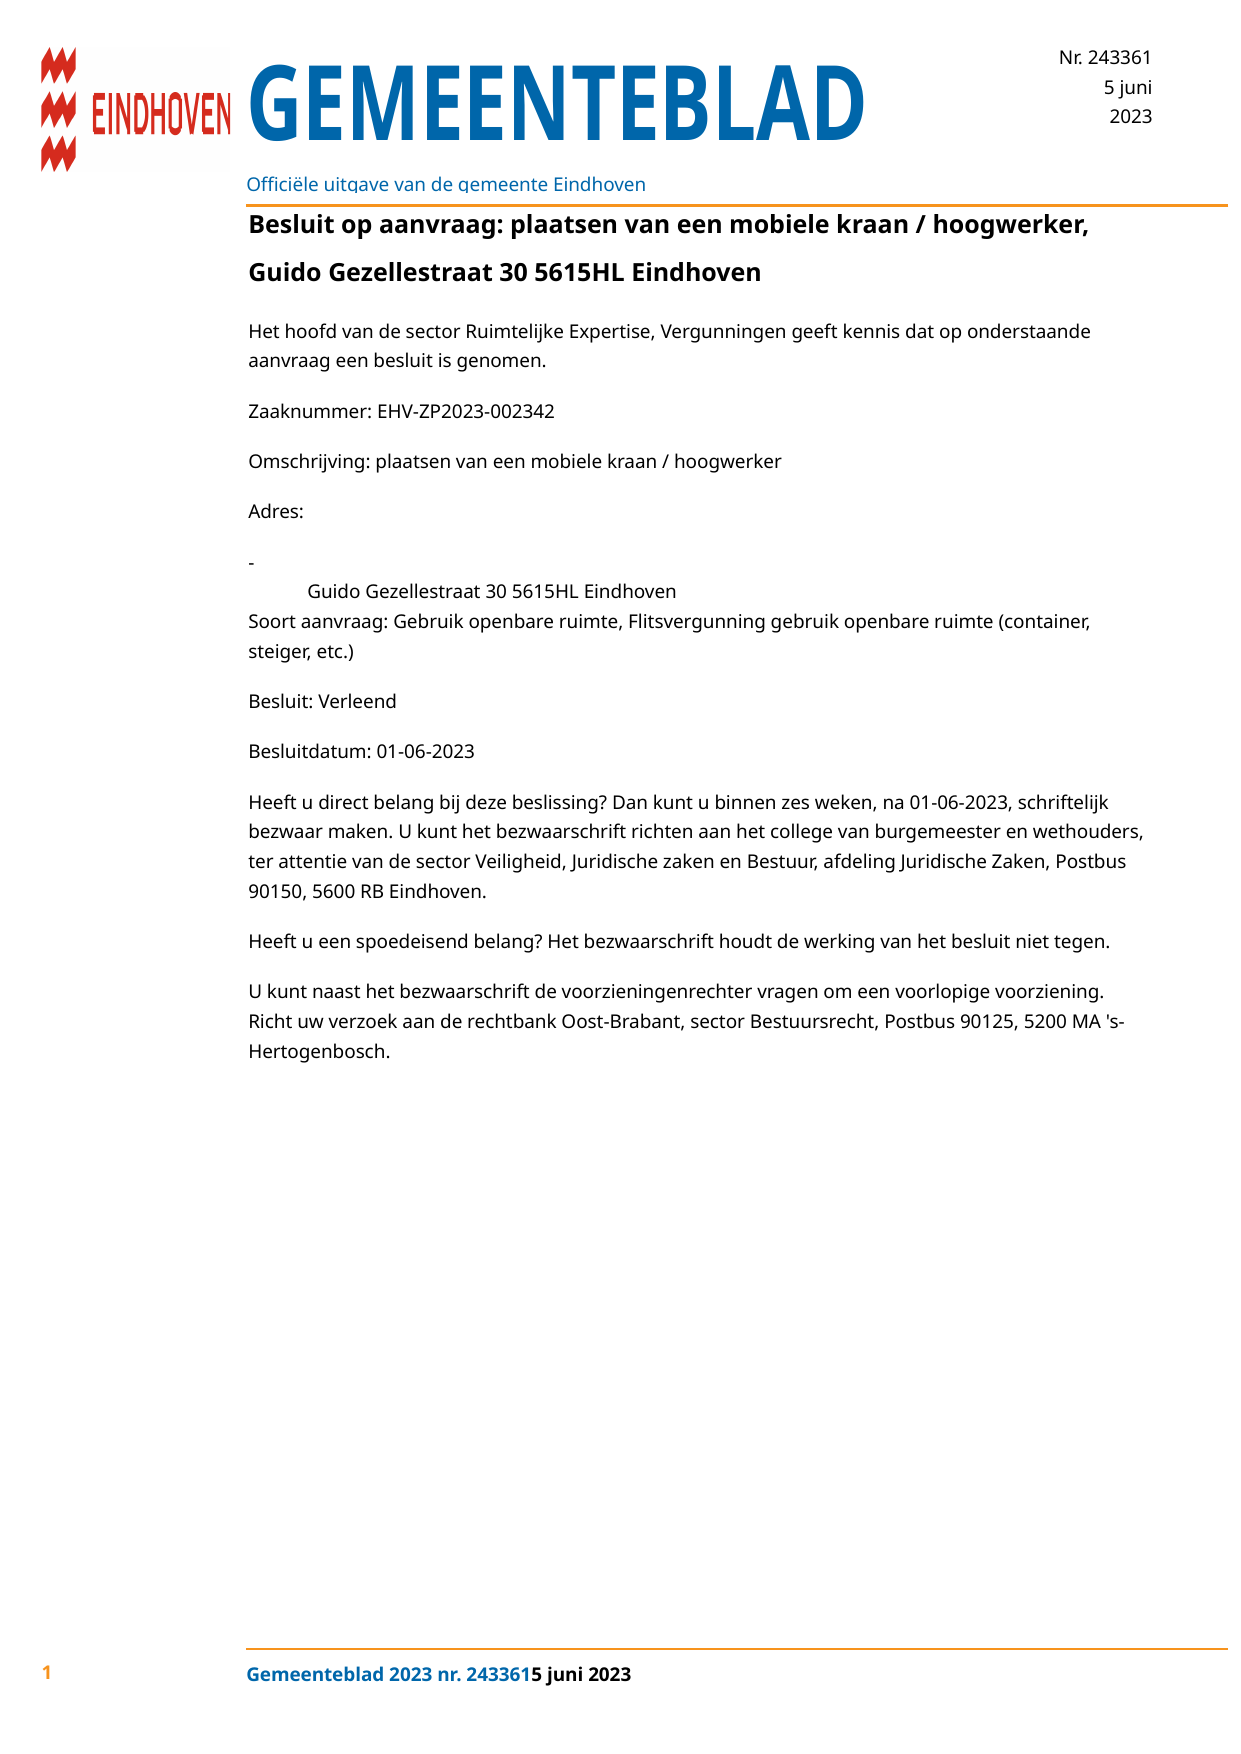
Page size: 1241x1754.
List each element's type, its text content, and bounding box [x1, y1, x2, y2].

text Besluit op aanvraag: plaatsen van een mobiele kraan / hoogwerker, Guido Gezellestraat 30 5615HL Eindhoven [248, 207, 1152, 288]
text Het hoofd van de sector Ruimtelijke Expertise, Vergunningen geeft kennis dat op onderstaande aanvraag een besluit is genomen. [248, 318, 1152, 373]
picture [41, 47, 231, 172]
text Zaaknummer: EHV-ZP2023-002342 [248, 398, 1152, 424]
text Besluitdatum: 01-06-2023 [248, 739, 1152, 764]
text Adres: [248, 499, 1152, 524]
text U kunt naast het bezwaarschrift de voorzieningenrechter vragen om een voorlopige voorziening. Richt uw verzoek aan de rechtbank Oost-Brabant, sector Bestuursrecht, Postbus 90125, 5200 MA 's-Hertogenbosch. [248, 979, 1152, 1064]
text Heeft u een spoedeisend belang? Het bezwaarschrift houdt de werking van het besluit niet tegen. [248, 928, 1152, 954]
list Guido Gezellestraat 30 5615HL Eindhoven [248, 579, 1152, 604]
text Soort aanvraag: Gebruik openbare ruimte, Flitsvergunning gebruik openbare ruimte (container, steiger, etc.) [248, 608, 1152, 664]
text Omschrijving: plaatsen van een mobiele kraan / hoogwerker [248, 448, 1152, 474]
text Besluit: Verleend [248, 688, 1152, 714]
text Heeft u direct belang bij deze beslissing? Dan kunt u binnen zes weken, na 01-06-2023, schriftelijk bezwaar maken. U kunt het bezwaarschrift richten aan het college van burgemeester en wethouders, ter attentie van de sector Veiligheid, Juridische zaken en Bestuur, afdeling Juridische Zaken, Postbus 90150, 5600 RB Eindhoven. [248, 789, 1152, 904]
